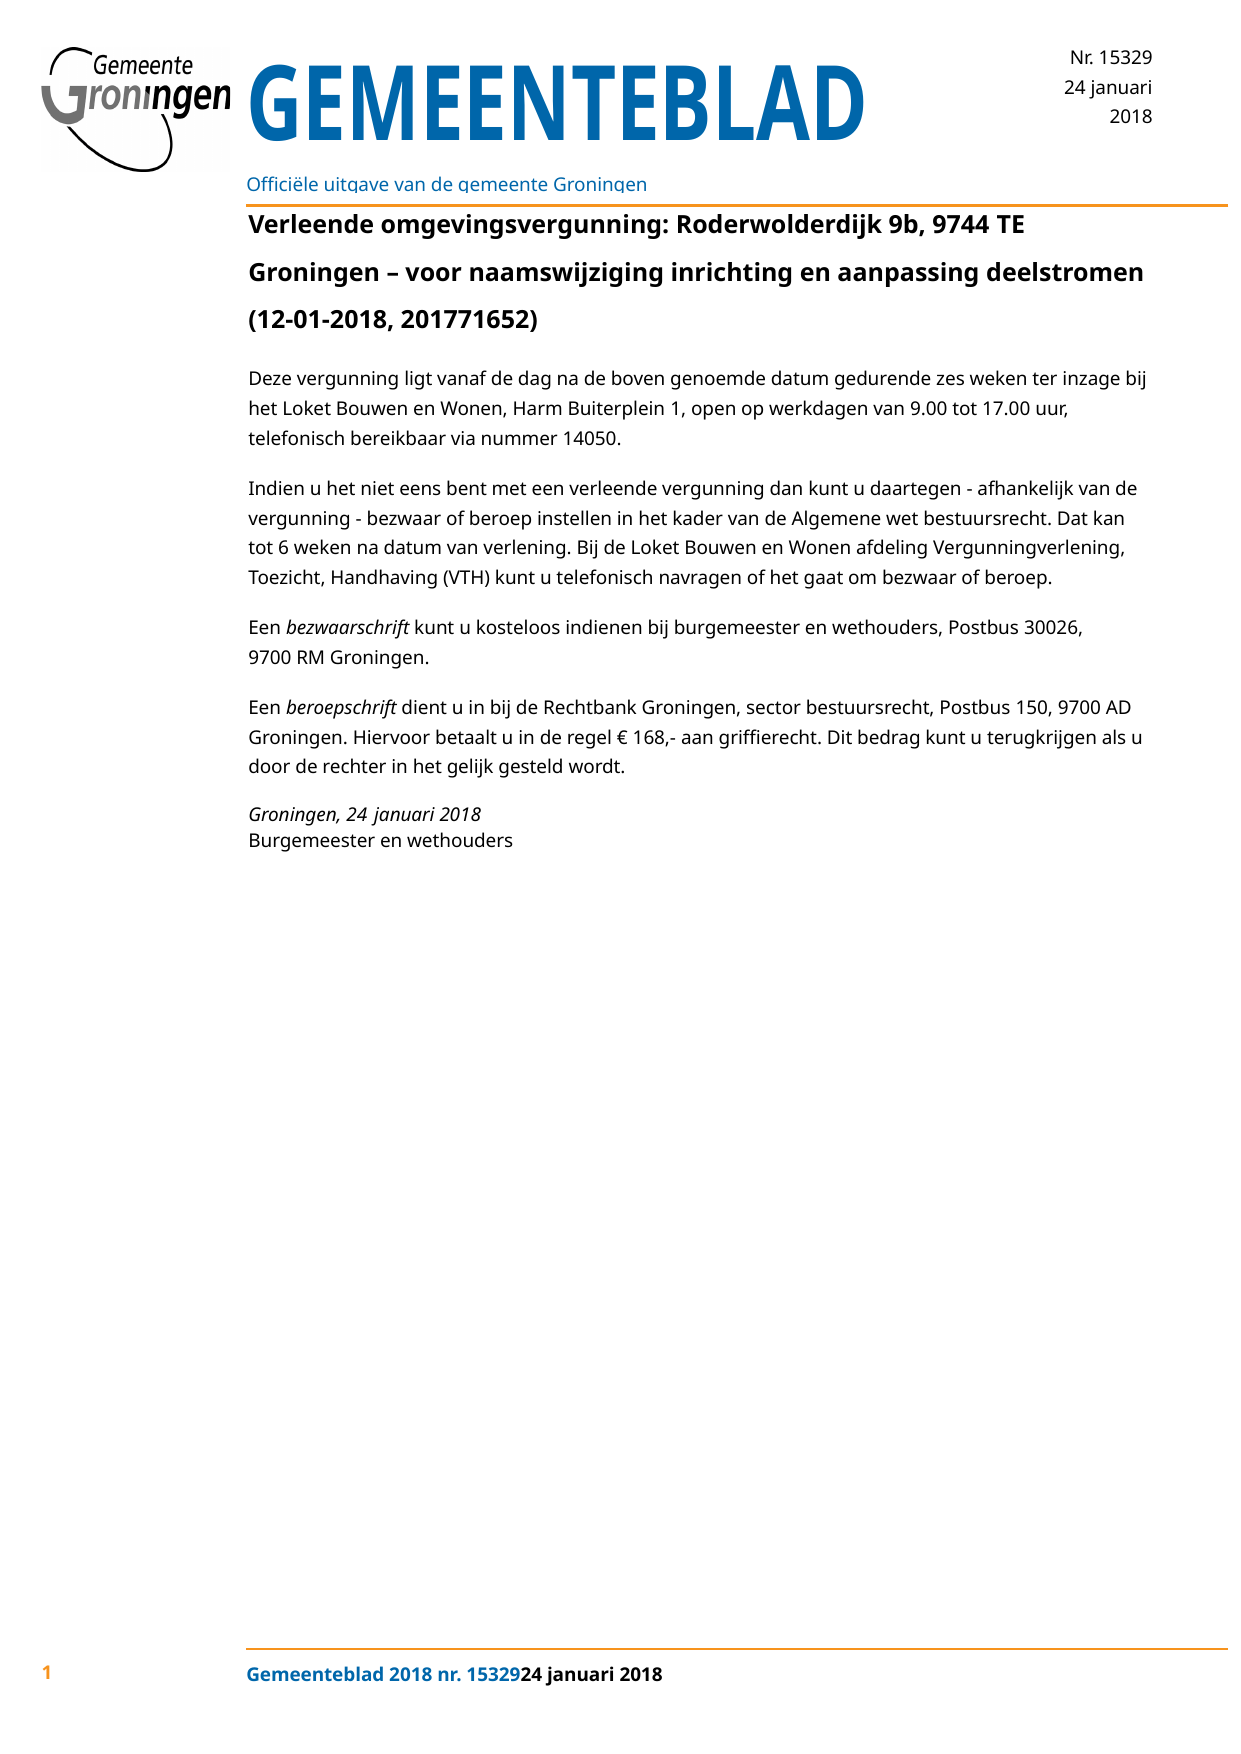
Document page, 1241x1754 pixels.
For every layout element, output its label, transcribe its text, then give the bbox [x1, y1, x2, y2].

text Burgemeester en wethouders [248, 827, 1152, 853]
text Deze vergunning ligt vanaf de dag na de boven genoemde datum gedurende zes weken ter inzage bij het Loket Bouwen en Wonen, Harm Buiterplein 1, open op werkdagen van 9.00 tot 17.00 uur, telefonisch bereikbaar via nummer 14050. [248, 366, 1152, 450]
picture [41, 47, 231, 172]
text Indien u het niet eens bent met een verleende vergunning dan kunt u daartegen - afhankelijk van de vergunning - bezwaar of beroep instellen in het kader van de Algemene wet bestuursrecht. Dat kan tot 6 weken na datum van verlening. Bij de Loket Bouwen en Wonen afdeling Vergunningverlening, Toezicht, Handhaving (VTH) kunt u telefonisch navragen of het gaat om bezwaar of beroep. [248, 475, 1152, 589]
text Verleende omgevingsvergunning: Roderwolderdijk 9b, 9744 TE Groningen – voor naamswijziging inrichting en aanpassing deelstromen (12-01-2018, 201771652) [248, 207, 1152, 336]
text Een beroepschrift dient u in bij de Rechtbank Groningen, sector bestuursrecht, Postbus 150, 9700 AD Groningen. Hiervoor betaalt u in de regel € 168,- aan griffierecht. Dit bedrag kunt u terugkrijgen als u door de rechter in het gelijk gesteld wordt. [248, 694, 1152, 779]
text Groningen, 24 januari 2018 [248, 801, 1152, 827]
text Een bezwaarschrift kunt u kosteloos indienen bij burgemeester en wethouders, Postbus 30026, 9700 RM Groningen. [248, 614, 1152, 669]
